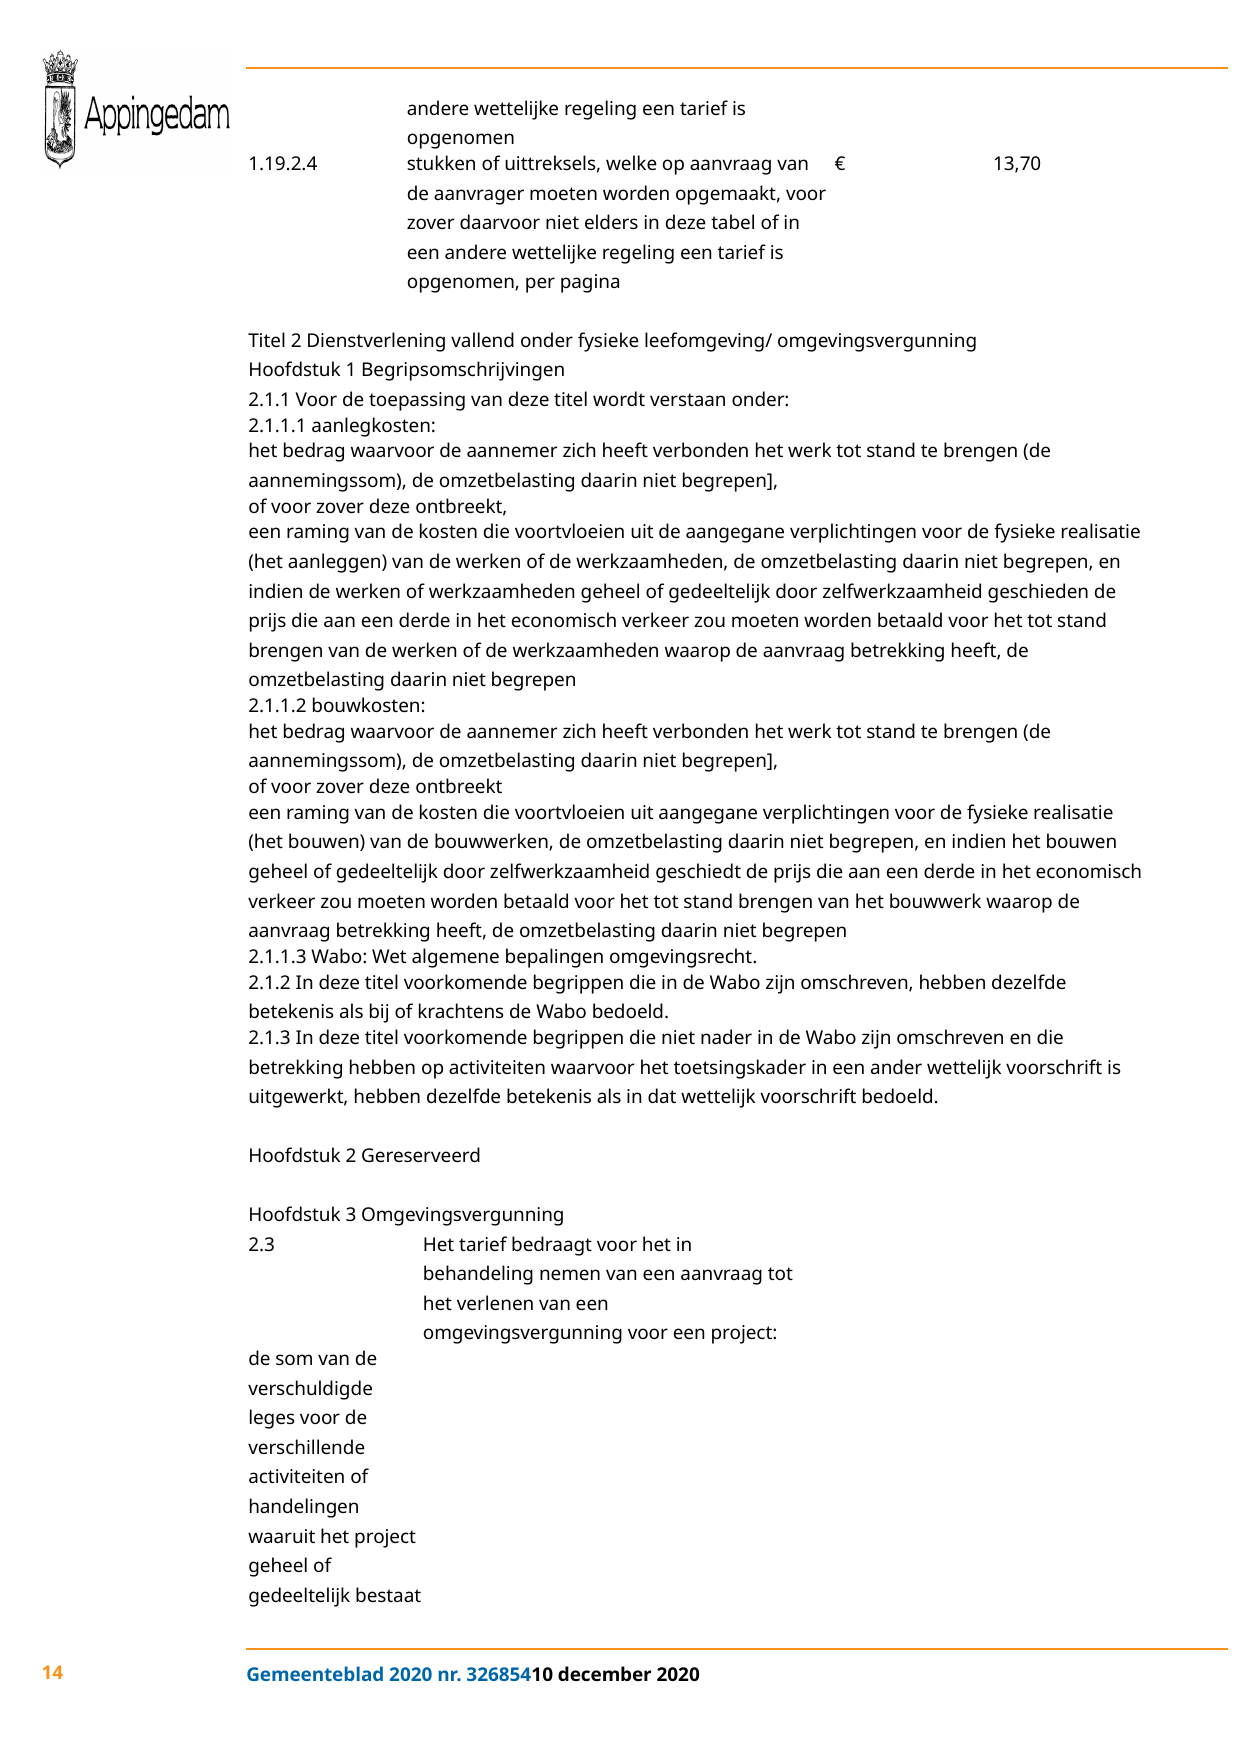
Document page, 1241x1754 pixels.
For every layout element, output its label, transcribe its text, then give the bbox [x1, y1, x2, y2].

table_cell [423, 1345, 802, 1608]
text Hoofdstuk 3 Omgevingsvergunning [248, 1201, 1152, 1227]
table_cell [802, 1345, 977, 1608]
table_header 2.1.1 Voor de toepassing van deze titel wordt verstaan onder: [248, 386, 1152, 412]
table_header [802, 1231, 977, 1345]
text Hoofdstuk 1 Begripsomschrijvingen [248, 357, 1152, 382]
text Hoofdstuk 2 Gereserveerd [248, 1142, 1152, 1168]
table_cell [834, 95, 993, 150]
table_cell 2.1.1.3 Wabo: Wet algemene bepalingen omgevingsrecht. [248, 943, 1152, 969]
text Titel 2 Dienstverlening vallend onder fysieke leefomgeving/ omgevingsvergunning [248, 327, 1152, 353]
table_cell 2.1.1.1 aanlegkosten: [248, 412, 1152, 438]
table_cell de som van de verschuldigde leges voor de verschillende activiteiten of handelingen waaruit het project geheel of gedeeltelijk bestaat [248, 1345, 423, 1608]
table_cell 2.1.3 In deze titel voorkomende begrippen die niet nader in de Wabo zijn omschreven en die betrekking hebben op activiteiten waarvoor het toetsingskader in een ander wettelijk voorschrift is uitgewerkt, hebben dezelfde betekenis als in dat wettelijk voorschrift bedoeld. [248, 1024, 1152, 1109]
table_cell of voor zover deze ontbreekt, [248, 493, 1152, 519]
table_cell [993, 95, 1152, 150]
table_cell of voor zover deze ontbreekt [248, 774, 1152, 799]
table_header [977, 1231, 1152, 1345]
table_header Het tarief bedraagt voor het in behandeling nemen van een aanvraag tot het verlenen van een omgevingsvergunning voor een project: [423, 1231, 802, 1345]
table_cell 13,70 [993, 150, 1152, 294]
table_cell een raming van de kosten die voortvloeien uit de aangegane verplichtingen voor de fysieke realisatie (het aanleggen) van de werken of de werkzaamheden, de omzetbelasting daarin niet begrepen, en indien de werken of werkzaamheden geheel of gedeeltelijk door zelfwerkzaamheid geschieden de prijs die aan een derde in het economisch verkeer zou moeten worden betaald voor het tot stand brengen van de werken of de werkzaamheden waarop de aanvraag betrekking heeft, de omzetbelasting daarin niet begrepen [248, 519, 1152, 692]
table_cell 1.19.2.4 [248, 150, 407, 294]
table_cell het bedrag waarvoor de aannemer zich heeft verbonden het werk tot stand te brengen (de aannemingssom), de omzetbelasting daarin niet begrepen], [248, 718, 1152, 773]
table_cell 2.1.1.2 bouwkosten: [248, 693, 1152, 718]
table_cell [248, 95, 407, 150]
table_header 2.3 [248, 1231, 423, 1345]
table_cell [977, 1345, 1152, 1608]
table_cell het bedrag waarvoor de aannemer zich heeft verbonden het werk tot stand te brengen (de aannemingssom), de omzetbelasting daarin niet begrepen], [248, 438, 1152, 493]
table_cell andere wettelijke regeling een tarief is opgenomen [407, 95, 834, 150]
table_cell stukken of uittreksels, welke op aanvraag van de aanvrager moeten worden opgemaakt, voor zover daarvoor niet elders in deze tabel of in een andere wettelijke regeling een tarief is opgenomen, per pagina [407, 150, 834, 294]
table_cell 2.1.2 In deze titel voorkomende begrippen die in de Wabo zijn omschreven, hebben dezelfde betekenis als bij of krachtens de Wabo bedoeld. [248, 969, 1152, 1024]
table_cell € [834, 150, 993, 294]
picture [41, 47, 231, 172]
table_cell een raming van de kosten die voortvloeien uit aangegane verplichtingen voor de fysieke realisatie (het bouwen) van de bouwwerken, de omzetbelasting daarin niet begrepen, en indien het bouwen geheel of gedeeltelijk door zelfwerkzaamheid geschiedt de prijs die aan een derde in het economisch verkeer zou moeten worden betaald voor het tot stand brengen van het bouwwerk waarop de aanvraag betrekking heeft, de omzetbelasting daarin niet begrepen [248, 799, 1152, 943]
